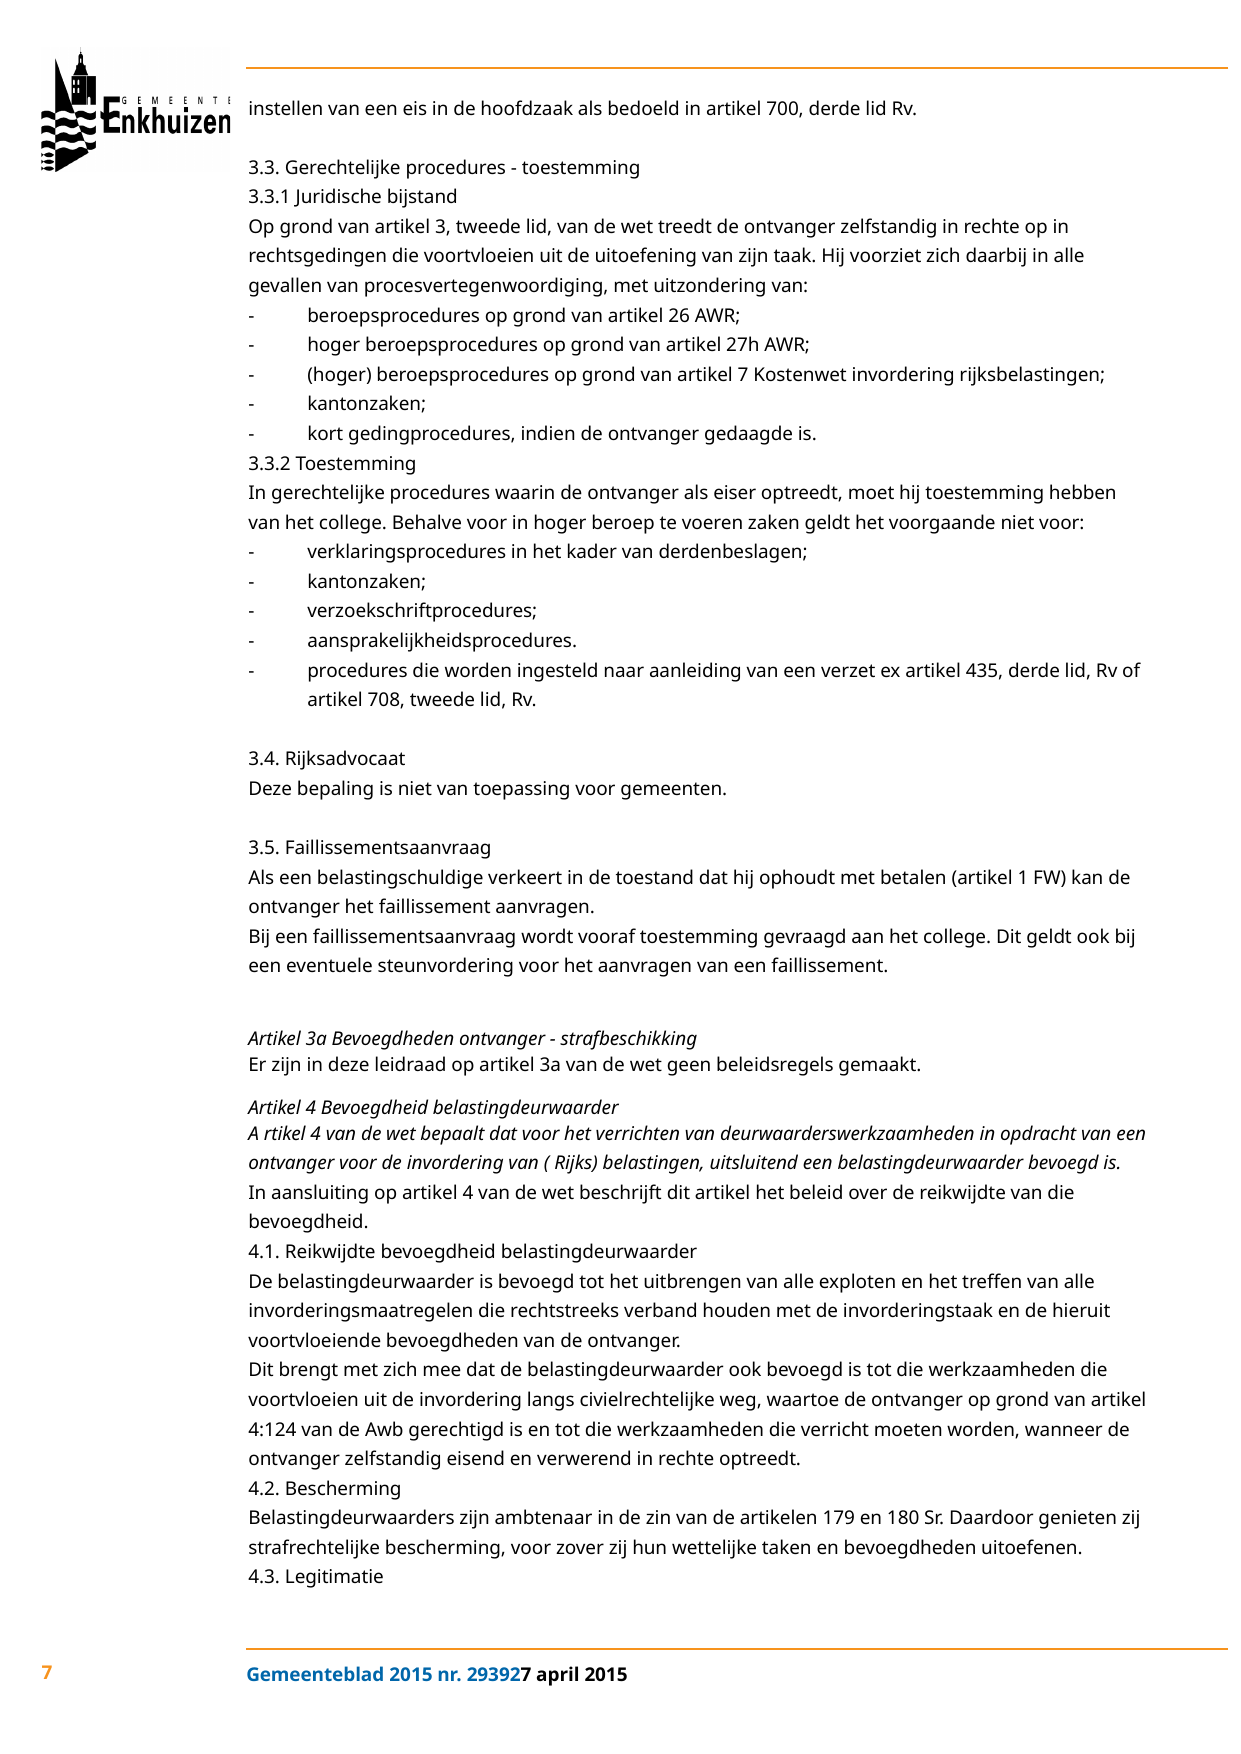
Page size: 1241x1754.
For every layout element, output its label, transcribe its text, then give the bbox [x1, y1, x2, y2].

text Deze bepaling is niet van toepassing voor gemeenten. [248, 775, 1152, 801]
list (hoger) beroepsprocedures op grond van artikel 7 Kostenwet invordering rijksbelastingen; [248, 361, 1152, 387]
text Op grond van artikel 3, tweede lid, van de wet treedt de ontvanger zelfstandig in rechte op in rechtsgedingen die voortvloeien uit de uitoefening van zijn taak. Hij voorziet zich daarbij in alle gevallen van procesvertegenwoordiging, met uitzondering van: [248, 213, 1152, 298]
text 3.4. Rijksadvocaat [248, 746, 1152, 771]
list aansprakelijkheidsprocedures. [248, 627, 1152, 653]
text 3.3.2 Toestemming [248, 450, 1152, 476]
text 3.3. Gerechtelijke procedures - toestemming [248, 154, 1152, 180]
list beroepsprocedures op grond van artikel 26 AWR; [248, 302, 1152, 328]
text 4.3. Legitimatie [248, 1564, 1152, 1589]
text Er zijn in deze leidraad op artikel 3a van de wet geen beleidsregels gemaakt. [248, 1051, 1152, 1077]
list kort gedingprocedures, indien de ontvanger gedaagde is. [248, 420, 1152, 446]
text Dit brengt met zich mee dat de belastingdeurwaarder ook bevoegd is tot die werkzaamheden die voortvloeien uit de invordering langs civielrechtelijke weg, waartoe de ontvanger op grond van artikel 4:124 van de Awb gerechtigd is en tot die werkzaamheden die verricht moeten worden, wanneer de ontvanger zelfstandig eisend en verwerend in rechte optreedt. [248, 1357, 1152, 1471]
text 4.2. Bescherming [248, 1475, 1152, 1501]
text Bij een faillissementsaanvraag wordt vooraf toestemming gevraagd aan het college. Dit geldt ook bij een eventuele steunvordering voor het aanvragen van een faillissement. [248, 923, 1152, 978]
list verklaringsprocedures in het kader van derdenbeslagen; [248, 538, 1152, 564]
text De belastingdeurwaarder is bevoegd tot het uitbrengen van alle exploten en het treffen van alle invorderingsmaatregelen die rechtstreeks verband houden met de invorderingstaak en de hieruit voortvloeiende bevoegdheden van de ontvanger. [248, 1268, 1152, 1353]
text Belastingdeurwaarders zijn ambtenaar in de zin van de artikelen 179 en 180 Sr. Daardoor genieten zij strafrechtelijke bescherming, voor zover zij hun wettelijke taken en bevoegdheden uitoefenen. [248, 1504, 1152, 1560]
list verzoekschriftprocedures; [248, 598, 1152, 623]
text Als een belastingschuldige verkeert in de toestand dat hij ophoudt met betalen (artikel 1 FW) kan de ontvanger het faillissement aanvragen. [248, 864, 1152, 919]
text In gerechtelijke procedures waarin de ontvanger als eiser optreedt, moet hij toestemming hebben van het college. Behalve voor in hoger beroep te voeren zaken geldt het voorgaande niet voor: [248, 479, 1152, 535]
text A rtikel 4 van de wet bepaalt dat voor het verrichten van deurwaarderswerkzaamheden in opdracht van een ontvanger voor de invordering van ( Rijks) belastingen, uitsluitend een belastingdeurwaarder bevoegd is. [248, 1120, 1152, 1175]
text 3.3.1 Juridische bijstand [248, 183, 1152, 209]
text In aansluiting op artikel 4 van de wet beschrijft dit artikel het beleid over de reikwijdte van die bevoegdheid. [248, 1179, 1152, 1234]
text Artikel 4 Bevoegdheid belastingdeurwaarder [248, 1094, 1152, 1120]
text 4.1. Reikwijdte bevoegdheid belastingdeurwaarder [248, 1238, 1152, 1264]
picture [41, 47, 231, 172]
list kantonzaken; [248, 568, 1152, 594]
list procedures die worden ingesteld naar aanleiding van een verzet ex artikel 435, derde lid, Rv of artikel 708, tweede lid, Rv. [248, 657, 1152, 712]
text 3.5. Faillissementsaanvraag [248, 834, 1152, 860]
text Artikel 3a Bevoegdheden ontvanger - strafbeschikking [248, 1025, 1152, 1051]
text instellen van een eis in de hoofdzaak als bedoeld in artikel 700, derde lid Rv. [248, 95, 1152, 121]
list hoger beroepsprocedures op grond van artikel 27h AWR; [248, 331, 1152, 357]
list kantonzaken; [248, 391, 1152, 416]
